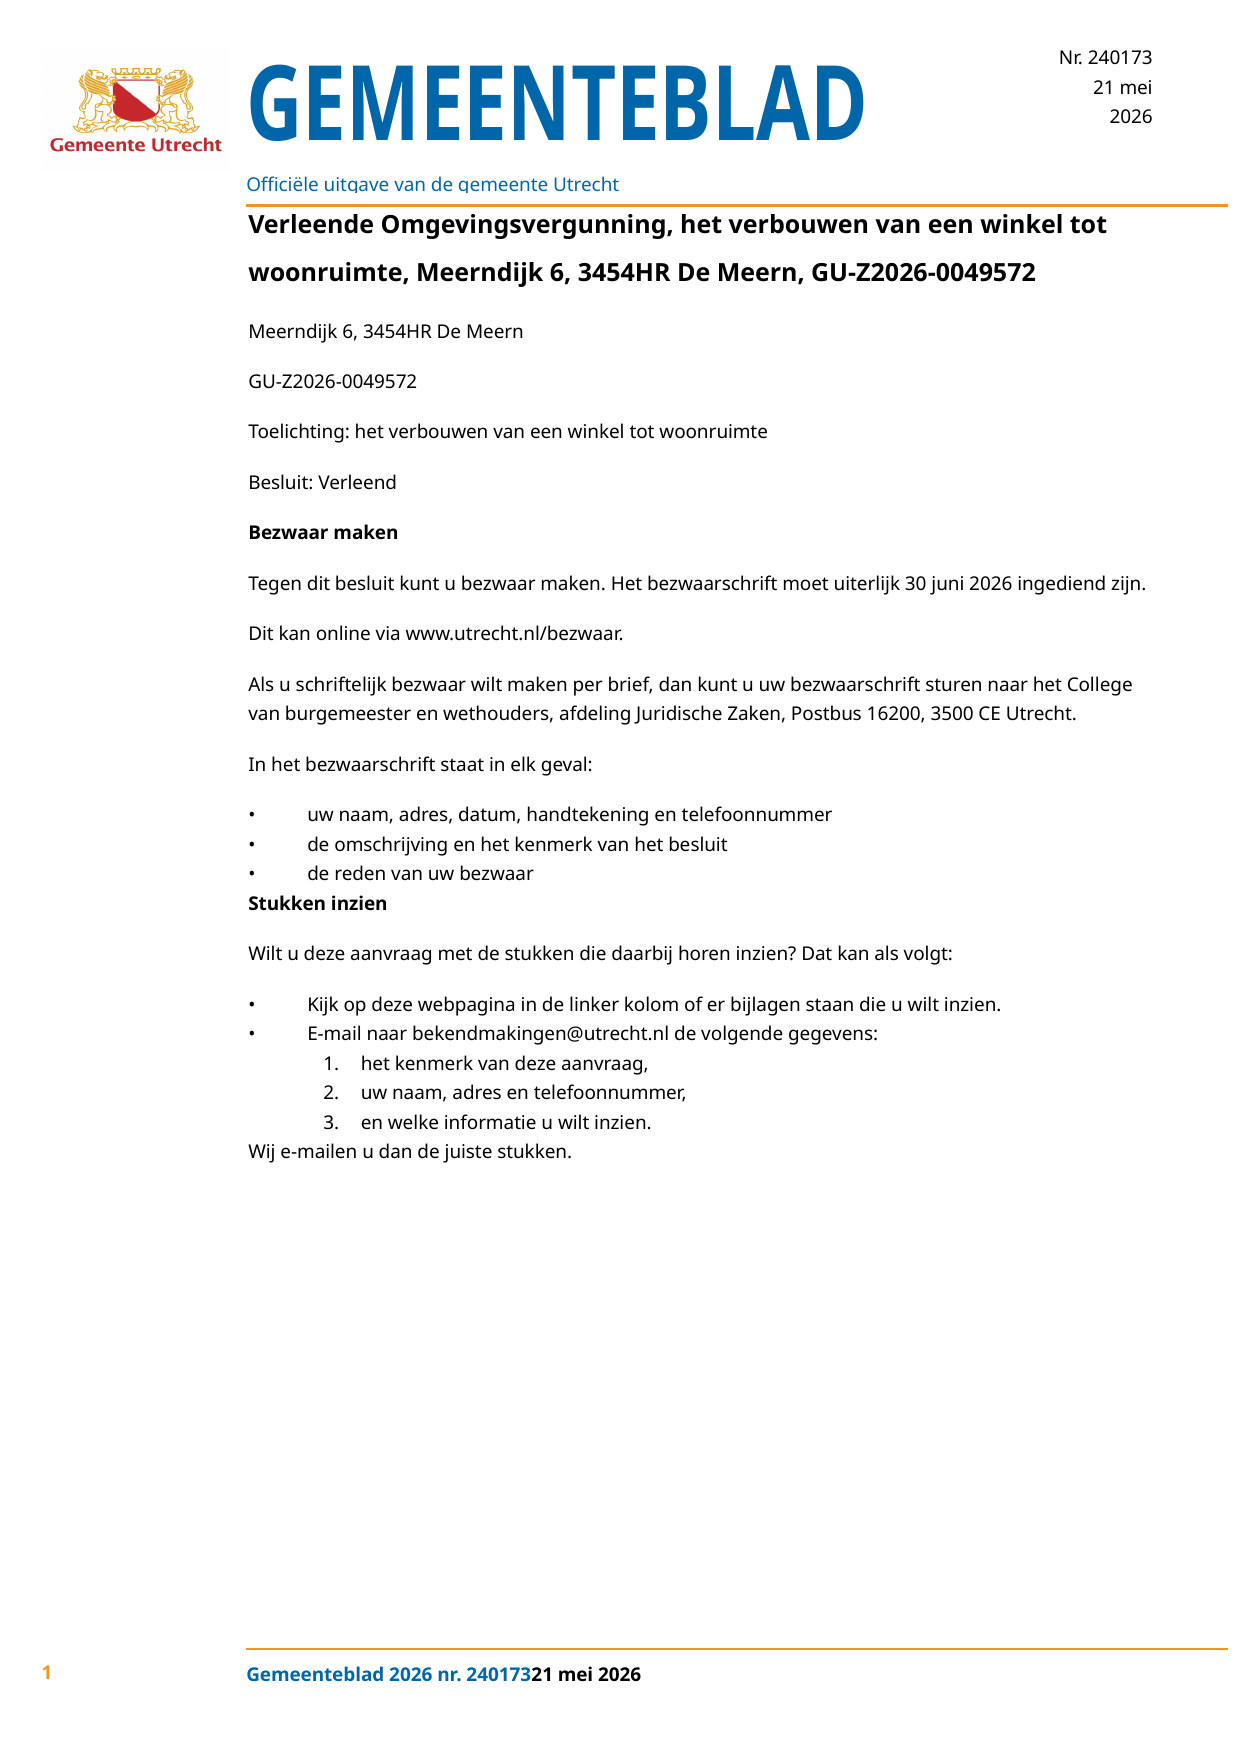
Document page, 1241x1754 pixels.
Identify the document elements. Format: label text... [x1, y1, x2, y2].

list Kijk op deze webpagina in de linker kolom of er bijlagen staan die u wilt inzien. [248, 991, 1152, 1017]
text Wilt u deze aanvraag met de stukken die daarbij horen inzien? Dat kan als volgt: [248, 940, 1152, 966]
text GU-Z2026-0049572 [248, 368, 1152, 394]
text Besluit: Verleend [248, 469, 1152, 495]
list het kenmerk van deze aanvraag, [323, 1050, 1152, 1076]
text In het bezwaarschrift staat in elk geval: [248, 751, 1152, 777]
list uw naam, adres, datum, handtekening en telefoonnummer [248, 801, 1152, 827]
text Als u schriftelijk bezwaar wilt maken per brief, dan kunt u uw bezwaarschrift sturen naar het College van burgemeester en wethouders, afdeling Juridische Zaken, Postbus 16200, 3500 CE Utrecht. [248, 671, 1152, 726]
list de omschrijving en het kenmerk van het besluit [248, 831, 1152, 857]
text Verleende Omgevingsvergunning, het verbouwen van een winkel tot woonruimte, Meerndijk 6, 3454HR De Meern, GU-Z2026-0049572 [248, 207, 1152, 288]
list E-mail naar bekendmakingen@utrecht.nl de volgende gegevens: [248, 1020, 1152, 1046]
list en welke informatie u wilt inzien. [323, 1109, 1152, 1135]
text Tegen dit besluit kunt u bezwaar maken. Het bezwaarschrift moet uiterlijk 30 juni 2026 ingediend zijn. [248, 570, 1152, 596]
text Stukken inzien [248, 890, 1152, 916]
text Meerndijk 6, 3454HR De Meern [248, 318, 1152, 344]
list uw naam, adres en telefoonnummer, [323, 1079, 1152, 1105]
text Bezwaar maken [248, 519, 1152, 545]
list de reden van uw bezwaar [248, 860, 1152, 886]
text Toelichting: het verbouwen van een winkel tot woonruimte [248, 419, 1152, 444]
text Dit kan online via www.utrecht.nl/bezwaar. [248, 620, 1152, 646]
text Wij e-mailen u dan de juiste stukken. [248, 1139, 1152, 1164]
picture [41, 47, 231, 172]
